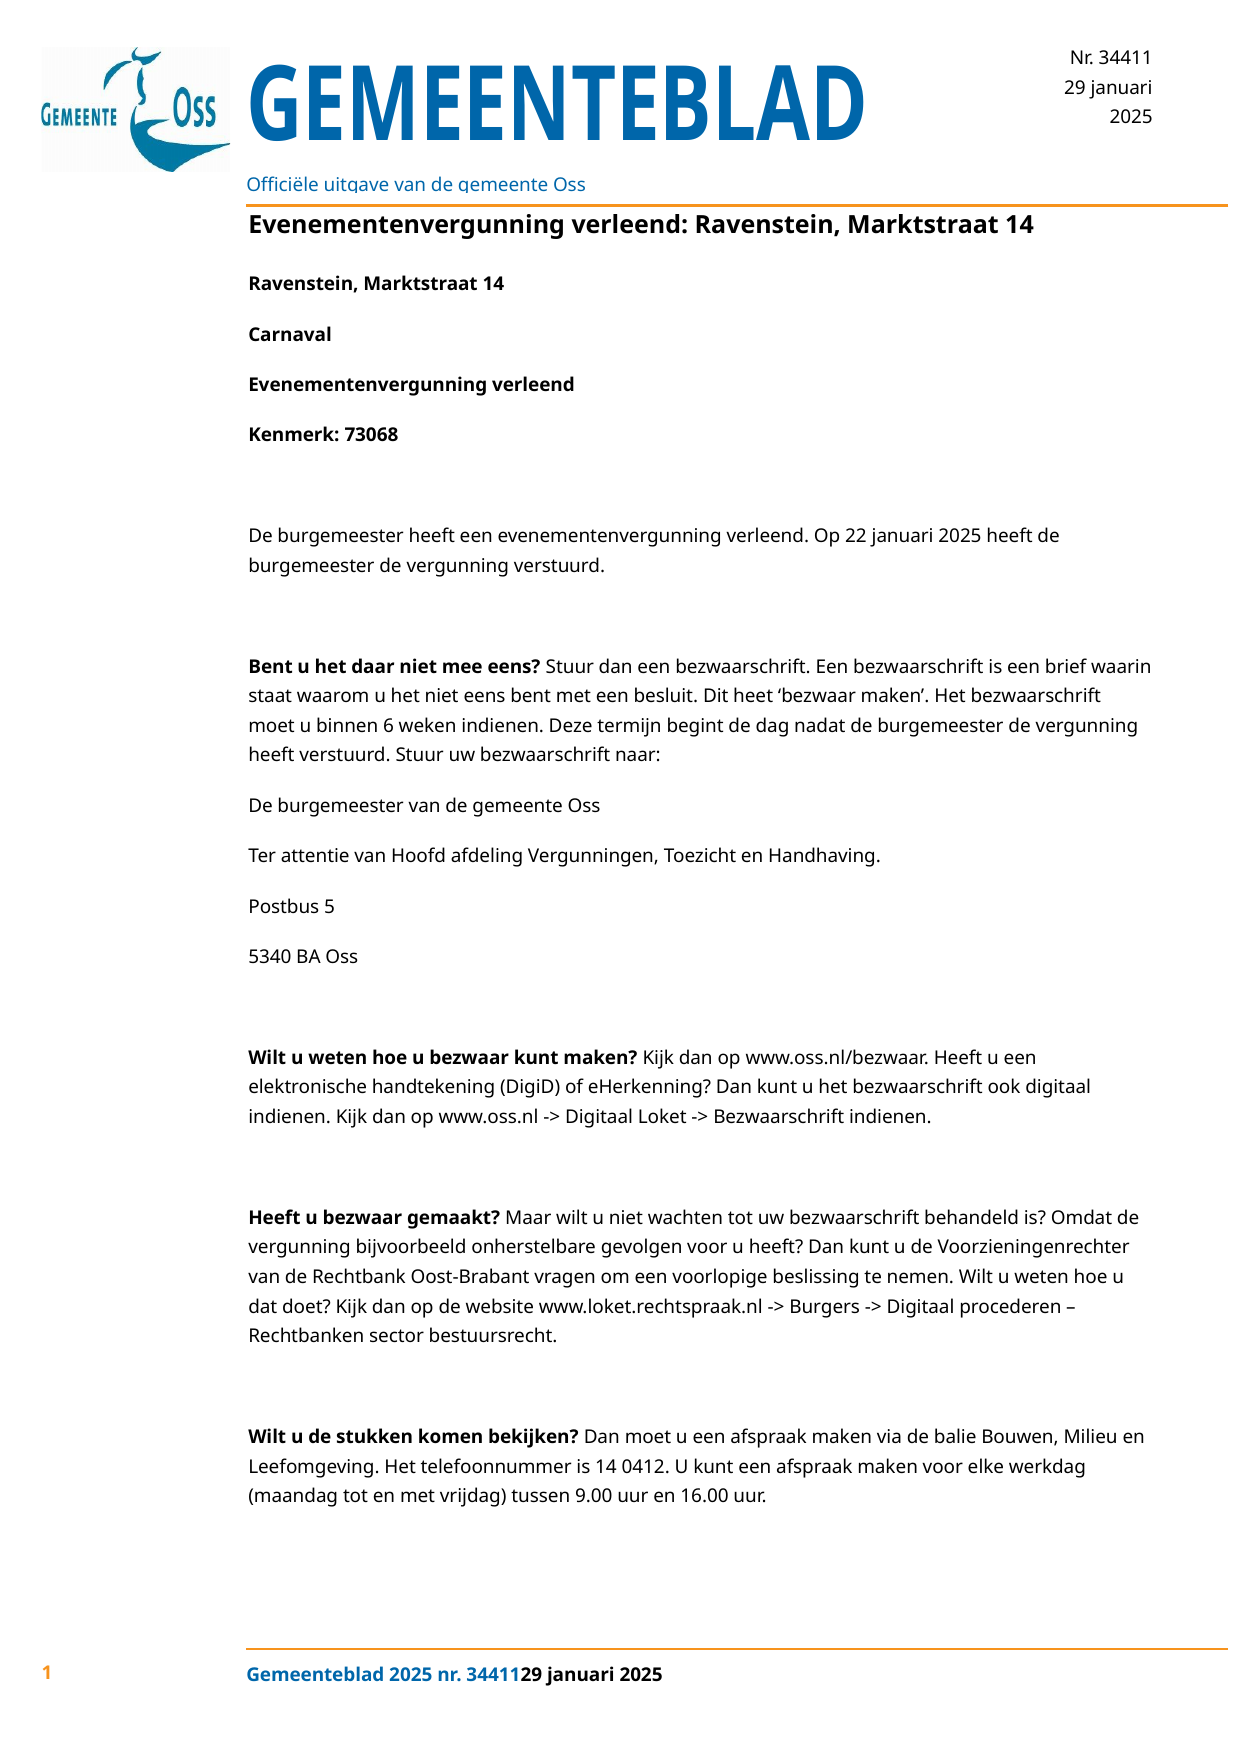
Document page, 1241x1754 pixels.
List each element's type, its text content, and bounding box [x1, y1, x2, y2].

text Kenmerk: 73068 [248, 422, 1152, 447]
text Wilt u weten hoe u bezwaar kunt maken? Kijk dan op www.oss.nl/bezwaar. Heeft u een elektronische handtekening (DigiD) of eHerkenning? Dan kunt u het bezwaarschrift ook digitaal indienen. Kijk dan op www.oss.nl -> Digitaal Loket -> Bezwaarschrift indienen. [248, 1044, 1152, 1129]
text Carnaval [248, 321, 1152, 346]
text Heeft u bezwaar gemaakt? Maar wilt u niet wachten tot uw bezwaarschrift behandeld is? Omdat de vergunning bijvoorbeeld onherstelbare gevolgen voor u heeft? Dan kunt u de Voorzieningenrechter van de Rechtbank Oost-Brabant vragen om een voorlopige beslissing te nemen. Wilt u weten hoe u dat doet? Kijk dan op de website www.loket.rechtspraak.nl -> Burgers -> Digitaal procederen – Rechtbanken sector bestuursrecht. [248, 1204, 1152, 1348]
text Evenementenvergunning verleend [248, 371, 1152, 397]
picture [41, 47, 231, 172]
text Ter attentie van Hoofd afdeling Vergunningen, Toezicht en Handhaving. [248, 842, 1152, 868]
text De burgemeester heeft een evenementenvergunning verleend. Op 22 januari 2025 heeft de burgemeester de vergunning verstuurd. [248, 522, 1152, 578]
text Postbus 5 [248, 893, 1152, 918]
text Wilt u de stukken komen bekijken? Dan moet u een afspraak maken via de balie Bouwen, Milieu en Leefomgeving. Het telefoonnummer is 14 0412. U kunt een afspraak maken voor elke werkdag (maandag tot en met vrijdag) tussen 9.00 uur en 16.00 uur. [248, 1423, 1152, 1508]
text 5340 BA Oss [248, 943, 1152, 969]
text Bent u het daar niet mee eens? Stuur dan een bezwaarschrift. Een bezwaarschrift is een brief waarin staat waarom u het niet eens bent met een besluit. Dit heet ‘bezwaar maken’. Het bezwaarschrift moet u binnen 6 weken indienen. Deze termijn begint de dag nadat de burgemeester de vergunning heeft verstuurd. Stuur uw bezwaarschrift naar: [248, 653, 1152, 767]
text De burgemeester van de gemeente Oss [248, 792, 1152, 818]
text Ravenstein, Marktstraat 14 [248, 270, 1152, 296]
text Evenementenvergunning verleend: Ravenstein, Marktstraat 14 [248, 207, 1152, 241]
